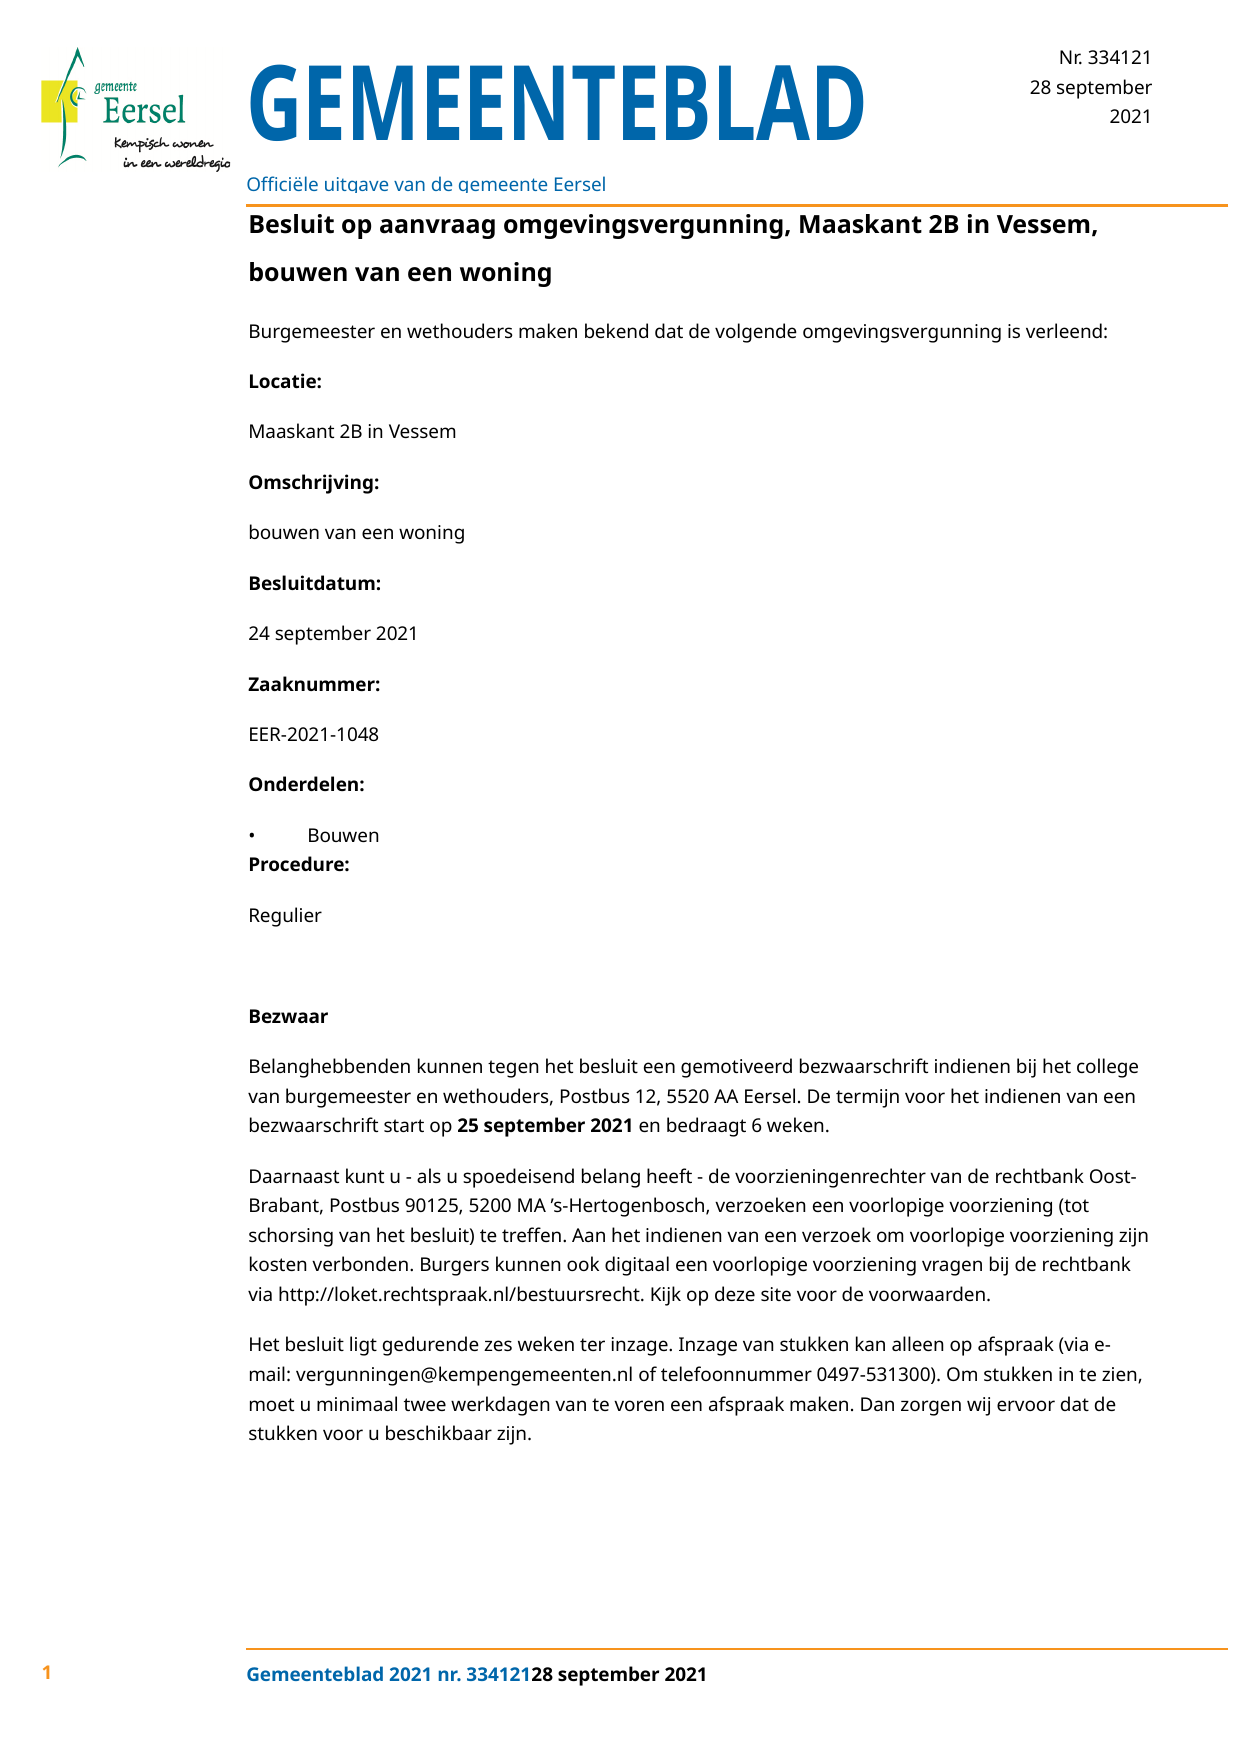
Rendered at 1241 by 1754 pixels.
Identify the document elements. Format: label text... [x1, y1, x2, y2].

list Bouwen [248, 822, 1152, 848]
text Besluitdatum: [248, 570, 1152, 596]
text Procedure: [248, 852, 1152, 877]
picture [41, 47, 231, 172]
text Besluit op aanvraag omgevingsvergunning, Maaskant 2B in Vessem, bouwen van een woning [248, 207, 1152, 288]
text Bezwaar [248, 1003, 1152, 1029]
text Belanghebbenden kunnen tegen het besluit een gemotiveerd bezwaarschrift indienen bij het college van burgemeester en wethouders, Postbus 12, 5520 AA Eersel. De termijn voor het indienen van een bezwaarschrift start op 25 september 2021 en bedraagt 6 weken. [248, 1053, 1152, 1138]
text Zaaknummer: [248, 671, 1152, 697]
text Onderdelen: [248, 772, 1152, 797]
text Burgemeester en wethouders maken bekend dat de volgende omgevingsvergunning is verleend: [248, 318, 1152, 344]
text Het besluit ligt gedurende zes weken ter inzage. Inzage van stukken kan alleen op afspraak (via e-mail: vergunningen@kempengemeenten.nl of telefoonnummer 0497-531300). Om stukken in te zien, moet u minimaal twee werkdagen van te voren een afspraak maken. Dan zorgen wij ervoor dat de stukken voor u beschikbaar zijn. [248, 1332, 1152, 1446]
text Daarnaast kunt u - als u spoedeisend belang heeft - de voorzieningenrechter van de rechtbank Oost-Brabant, Postbus 90125, 5200 MA ’s-Hertogenbosch, verzoeken een voorlopige voorziening (tot schorsing van het besluit) te treffen. Aan het indienen van een verzoek om voorlopige voorziening zijn kosten verbonden. Burgers kunnen ook digitaal een voorlopige voorziening vragen bij de rechtbank via http://loket.rechtspraak.nl/bestuursrecht. Kijk op deze site voor de voorwaarden. [248, 1163, 1152, 1307]
text Locatie: [248, 368, 1152, 394]
text Regulier [248, 902, 1152, 928]
text bouwen van een woning [248, 519, 1152, 545]
text Maaskant 2B in Vessem [248, 419, 1152, 444]
text 24 september 2021 [248, 620, 1152, 646]
text EER-2021-1048 [248, 721, 1152, 747]
text Omschrijving: [248, 469, 1152, 495]
